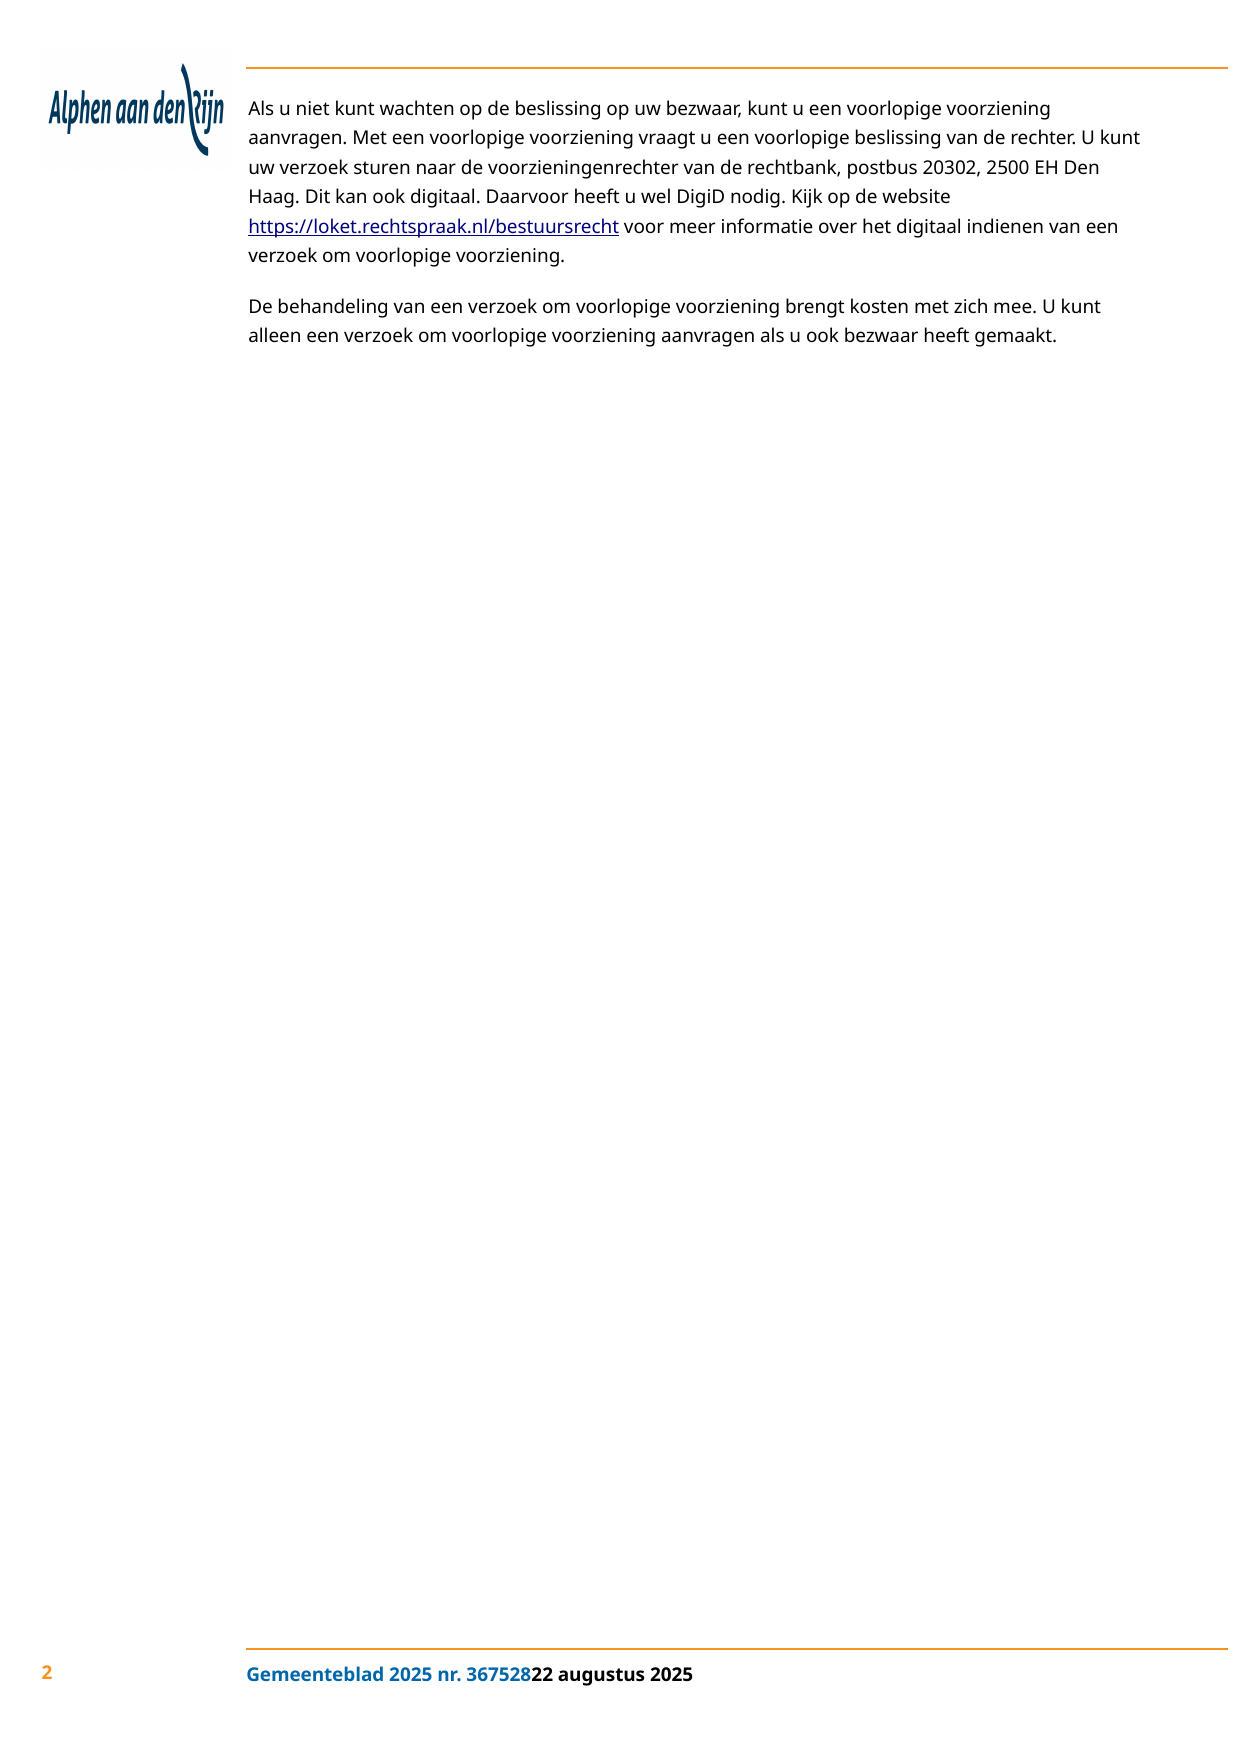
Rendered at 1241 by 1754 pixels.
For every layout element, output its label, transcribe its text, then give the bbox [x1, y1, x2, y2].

text De behandeling van een verzoek om voorlopige voorziening brengt kosten met zich mee. U kunt alleen een verzoek om voorlopige voorziening aanvragen als u ook bezwaar heeft gemaakt. [248, 293, 1152, 348]
picture [41, 47, 231, 172]
text Als u niet kunt wachten op de beslissing op uw bezwaar, kunt u een voorlopige voorziening aanvragen. Met een voorlopige voorziening vraagt u een voorlopige beslissing van de rechter. U kunt uw verzoek sturen naar de voorzieningenrechter van de rechtbank, postbus 20302, 2500 EH Den Haag. Dit kan ook digitaal. Daarvoor heeft u wel DigiD nodig. Kijk op de website https://loket.rechtspraak.nl/bestuursrecht voor meer informatie over het digitaal indienen van een verzoek om voorlopige voorziening. [248, 95, 1152, 268]
